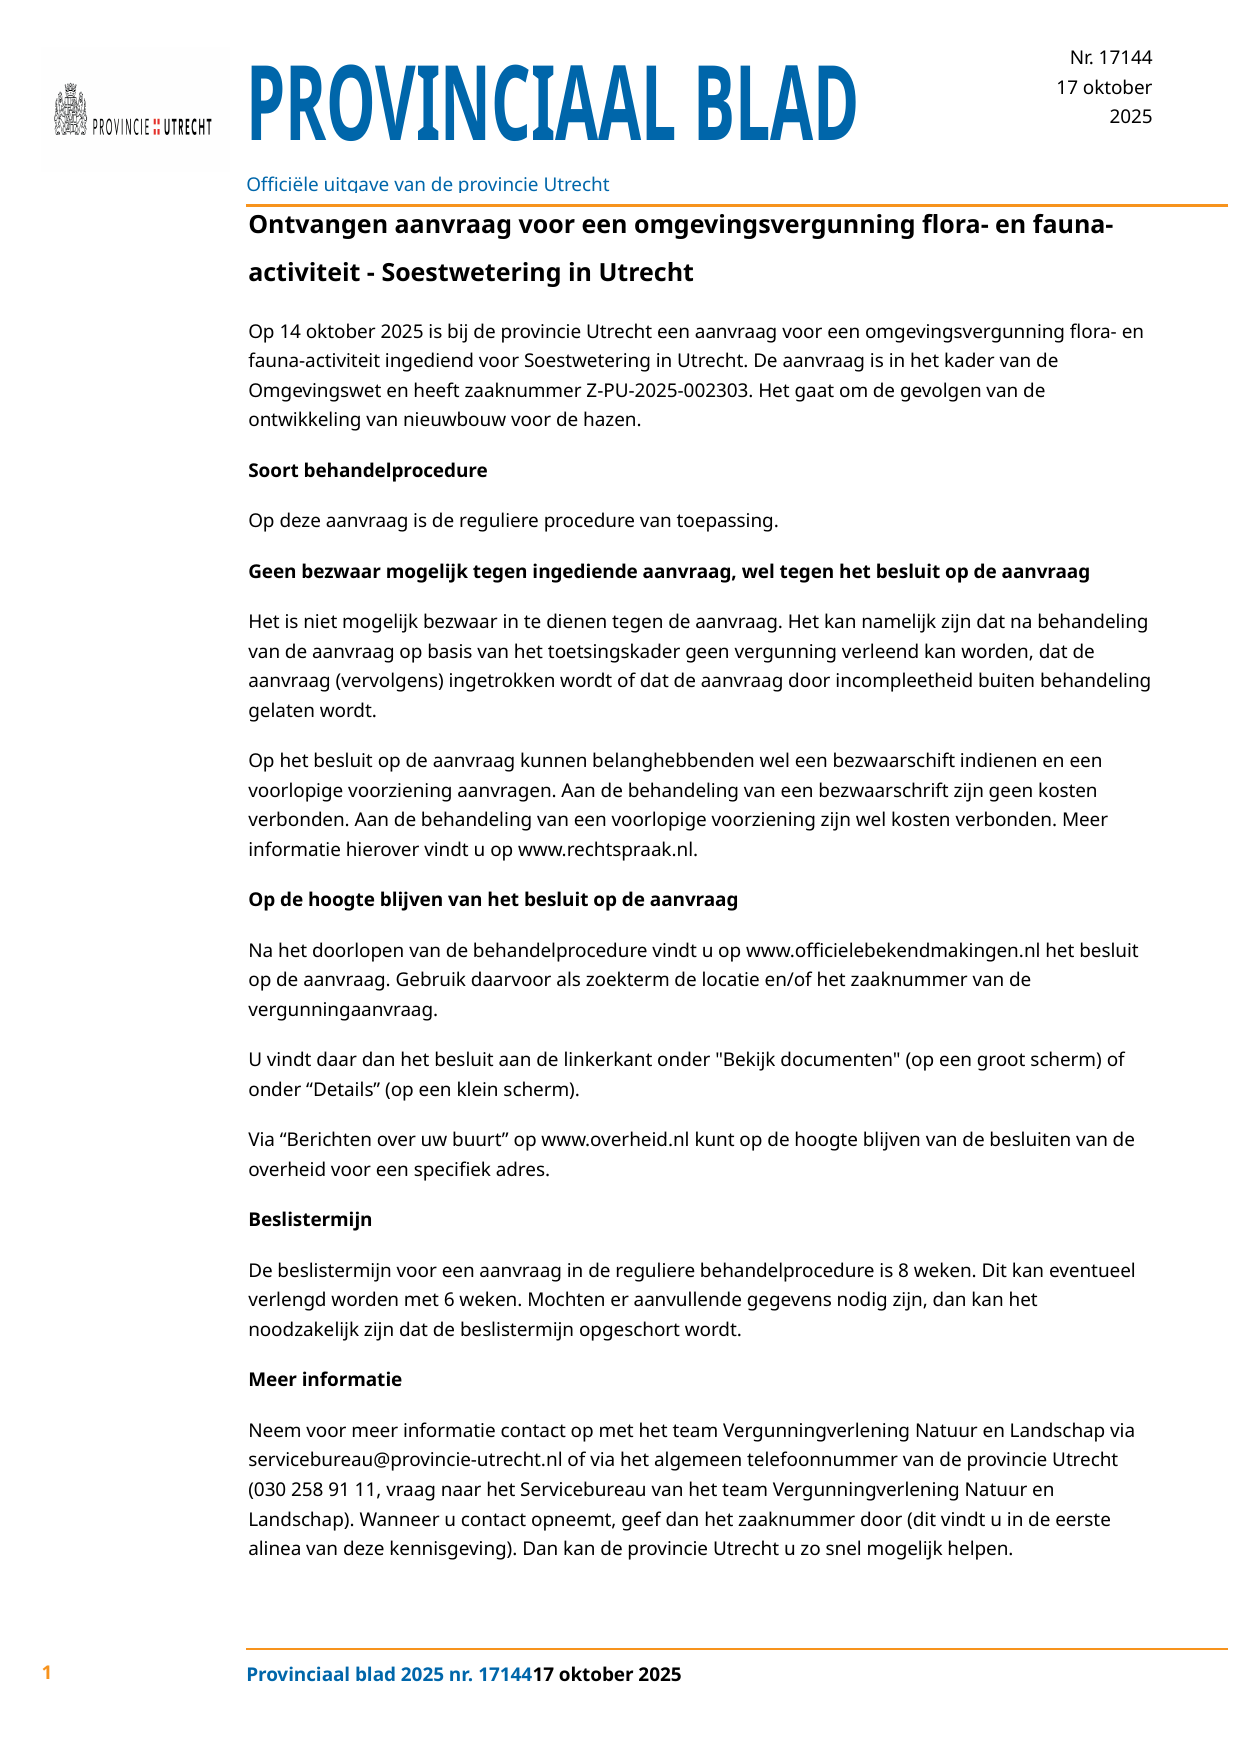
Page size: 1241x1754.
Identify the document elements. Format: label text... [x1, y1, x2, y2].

text Na het doorlopen van de behandelprocedure vindt u op www.officielebekendmakingen.nl het besluit op de aanvraag. Gebruik daarvoor als zoekterm de locatie en/of het zaaknummer van de vergunningaanvraag. [248, 937, 1152, 1022]
text Op 14 oktober 2025 is bij de provincie Utrecht een aanvraag voor een omgevingsvergunning flora- en fauna-activiteit ingediend voor Soestwetering in Utrecht. De aanvraag is in het kader van de Omgevingswet en heeft zaaknummer Z-PU-2025-002303. Het gaat om de gevolgen van de ontwikkeling van nieuwbouw voor de hazen. [248, 318, 1152, 432]
text Via “Berichten over uw buurt” op www.overheid.nl kunt op de hoogte blijven van de besluiten van de overheid voor een specifiek adres. [248, 1127, 1152, 1182]
text Beslistermijn [248, 1207, 1152, 1232]
text Het is niet mogelijk bezwaar in te dienen tegen de aanvraag. Het kan namelijk zijn dat na behandeling van de aanvraag op basis van het toetsingskader geen vergunning verleend kan worden, dat de aanvraag (vervolgens) ingetrokken wordt of dat de aanvraag door incompleetheid buiten behandeling gelaten wordt. [248, 608, 1152, 723]
text Soort behandelprocedure [248, 457, 1152, 483]
text Op de hoogte blijven van het besluit op de aanvraag [248, 887, 1152, 912]
text Geen bezwaar mogelijk tegen ingediende aanvraag, wel tegen het besluit op de aanvraag [248, 558, 1152, 584]
picture [41, 47, 231, 172]
text Ontvangen aanvraag voor een omgevingsvergunning flora- en fauna-activiteit - Soestwetering in Utrecht [248, 207, 1152, 288]
text Meer informatie [248, 1367, 1152, 1392]
text Op deze aanvraag is de reguliere procedure van toepassing. [248, 507, 1152, 533]
text De beslistermijn voor een aanvraag in de reguliere behandelprocedure is 8 weken. Dit kan eventueel verlengd worden met 6 weken. Mochten er aanvullende gegevens nodig zijn, dan kan het noodzakelijk zijn dat de beslistermijn opgeschort wordt. [248, 1257, 1152, 1342]
text U vindt daar dan het besluit aan de linkerkant onder "Bekijk documenten" (op een groot scherm) of onder “Details” (op een klein scherm). [248, 1047, 1152, 1102]
text Neem voor meer informatie contact op met het team Vergunningverlening Natuur en Landschap via servicebureau@provincie-utrecht.nl of via het algemeen telefoonnummer van de provincie Utrecht (030 258 91 11, vraag naar het Servicebureau van het team Vergunningverlening Natuur en Landschap). Wanneer u contact opneemt, geef dan het zaaknummer door (dit vindt u in de eerste alinea van deze kennisgeving). Dan kan de provincie Utrecht u zo snel mogelijk helpen. [248, 1417, 1152, 1561]
text Op het besluit op de aanvraag kunnen belanghebbenden wel een bezwaarschift indienen en een voorlopige voorziening aanvragen. Aan de behandeling van een bezwaarschrift zijn geen kosten verbonden. Aan de behandeling van een voorlopige voorziening zijn wel kosten verbonden. Meer informatie hierover vindt u op www.rechtspraak.nl. [248, 747, 1152, 862]
